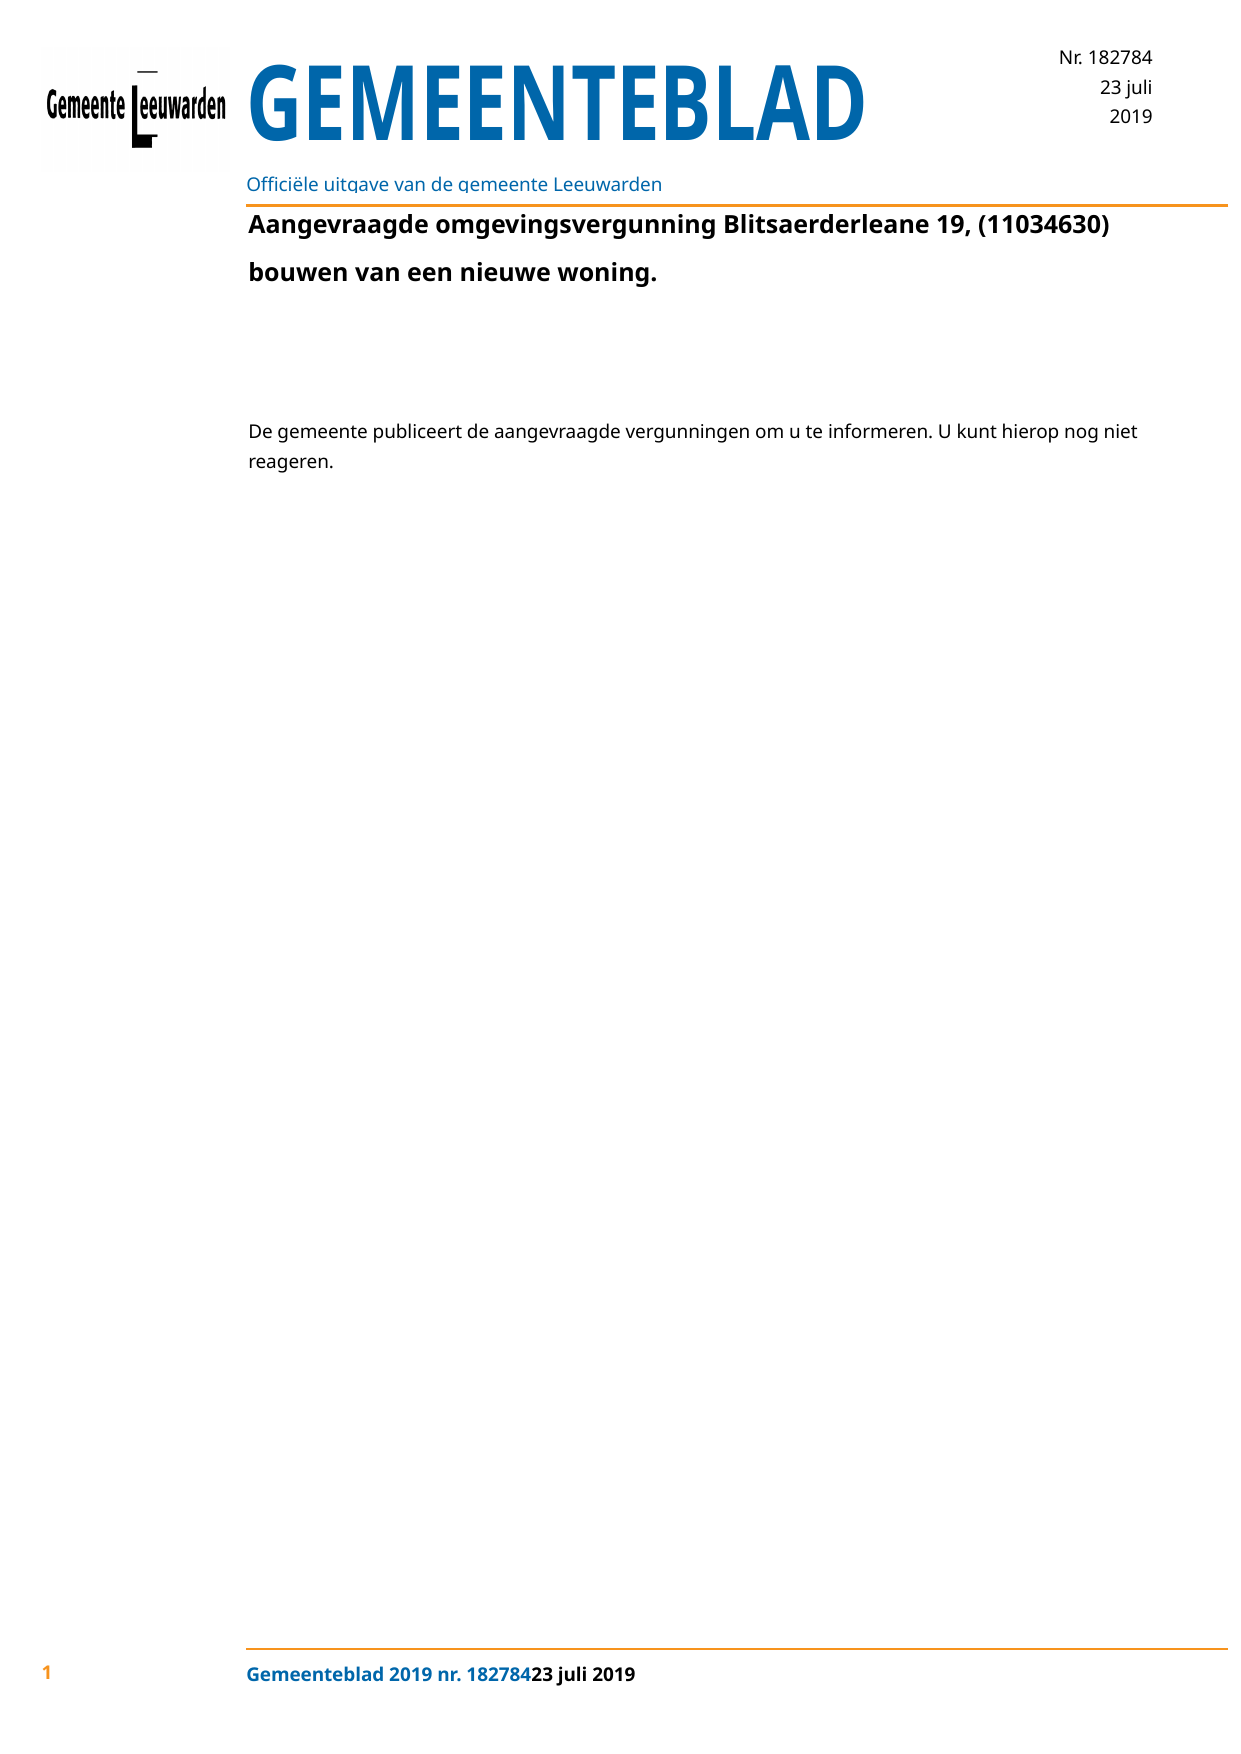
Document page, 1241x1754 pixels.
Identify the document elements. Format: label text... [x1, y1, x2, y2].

text Aangevraagde omgevingsvergunning Blitsaerderleane 19, (11034630) bouwen van een nieuwe woning. [248, 207, 1152, 288]
text De gemeente publiceert de aangevraagde vergunningen om u te informeren. U kunt hierop nog niet reageren. [248, 419, 1152, 474]
picture [41, 47, 231, 172]
